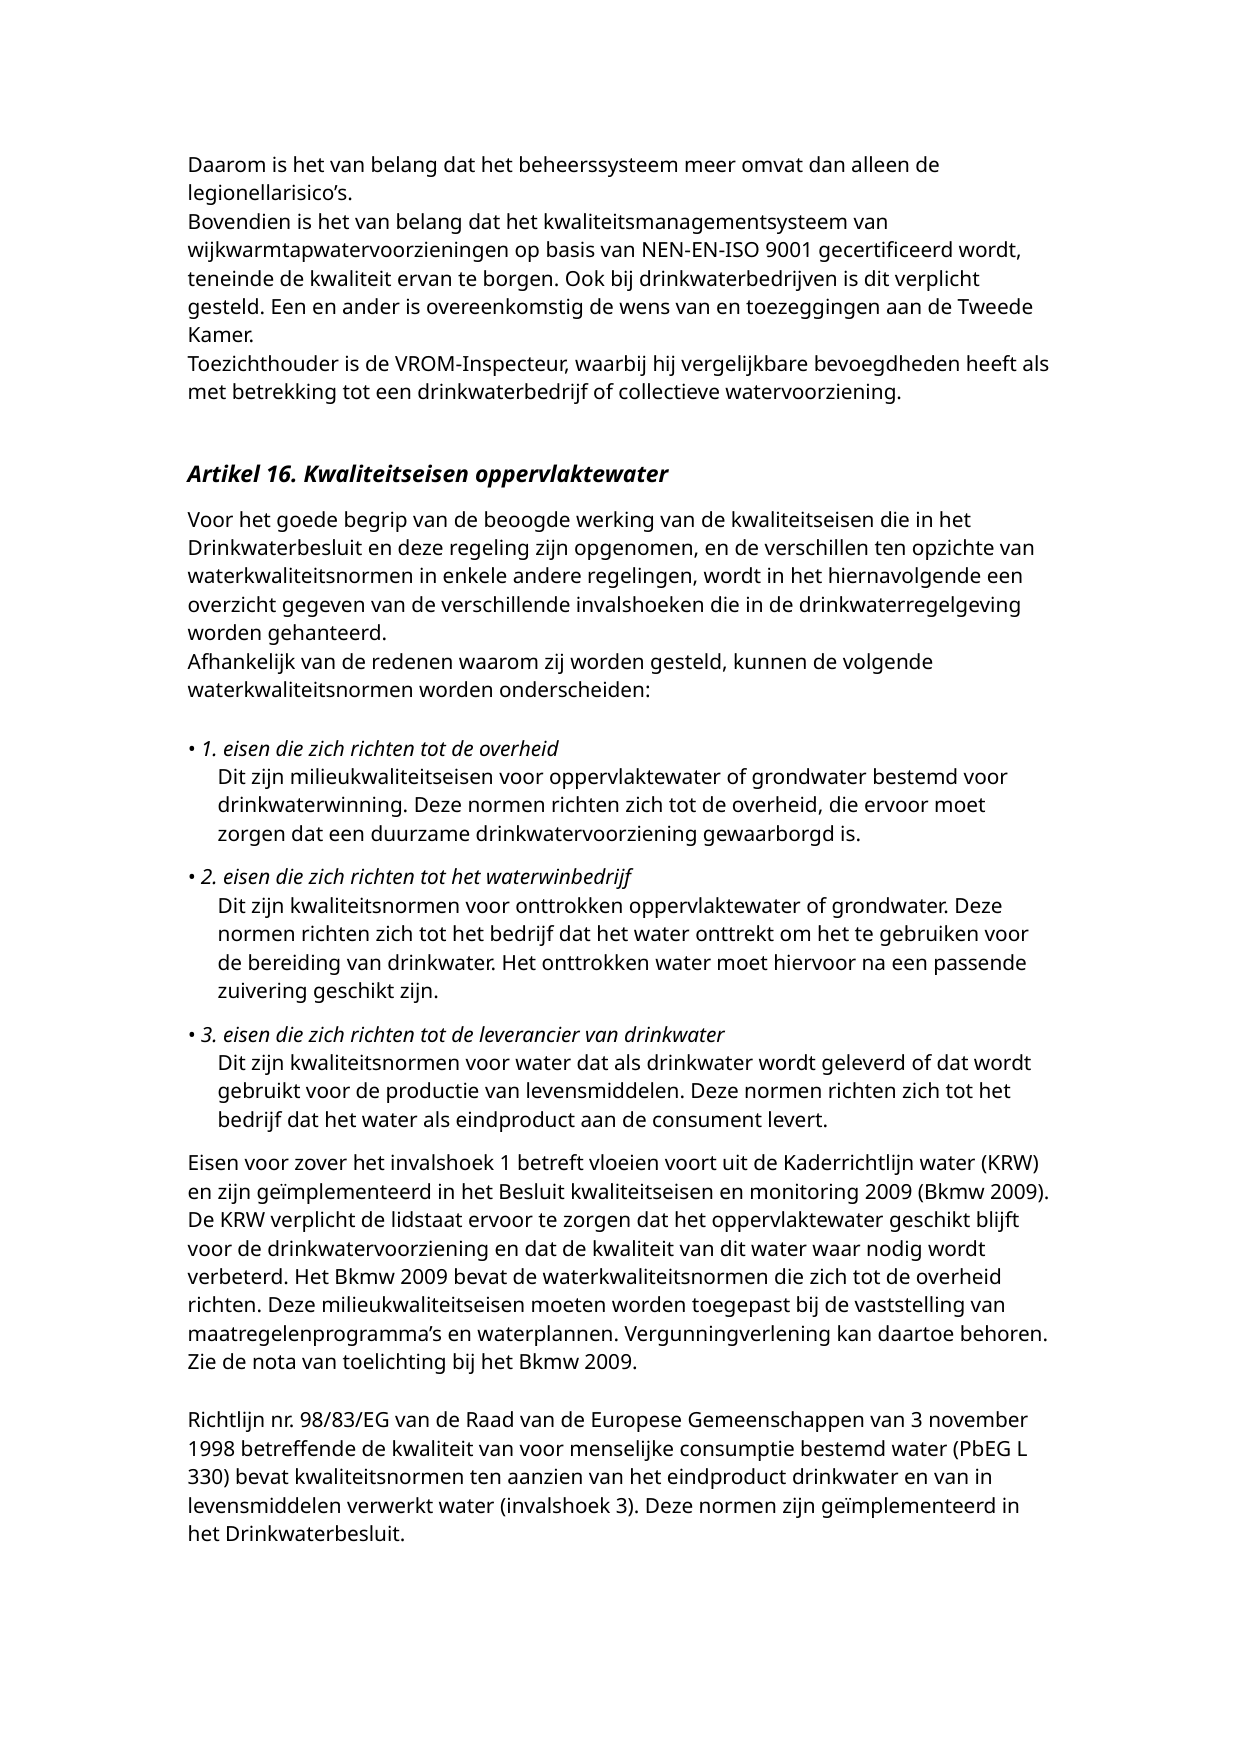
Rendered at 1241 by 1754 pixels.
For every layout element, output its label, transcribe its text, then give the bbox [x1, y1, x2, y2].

text Bovendien is het van belang dat het kwaliteitsmanagementsysteem van wijkwarmtapwatervoorzieningen op basis van NEN-EN-ISO 9001 gecertificeerd wordt, teneinde de kwaliteit ervan te borgen. Ook bij drinkwaterbedrijven is dit verplicht gesteld. Een en ander is overeenkomstig de wens van en toezeggingen aan de Tweede Kamer. [187, 207, 1053, 349]
text • 3. eisen die zich richten tot de leverancier van drinkwater [187, 1020, 1053, 1048]
text • 1. eisen die zich richten tot de overheid [187, 734, 1053, 762]
text Eisen voor zover het invalshoek 1 betreft vloeien voort uit de Kaderrichtlijn water (KRW) en zijn geïmplementeerd in het Besluit kwaliteitseisen en monitoring 2009 (Bkmw 2009). De KRW verplicht de lidstaat ervoor te zorgen dat het oppervlaktewater geschikt blijft voor de drinkwatervoorziening en dat de kwaliteit van dit water waar nodig wordt verbeterd. Het Bkmw 2009 bevat de waterkwaliteitsnormen die zich tot de overheid richten. Deze milieukwaliteitseisen moeten worden toegepast bij de vaststelling van maatregelenprogramma’s en waterplannen. Vergunningverlening kan daartoe behoren. Zie de nota van toelichting bij het Bkmw 2009. [187, 1148, 1053, 1376]
text • 2. eisen die zich richten tot het waterwinbedrijf [187, 862, 1053, 891]
text Richtlijn nr. 98/83/EG van de Raad van de Europese Gemeenschappen van 3 november 1998 betreffende de kwaliteit van voor menselijke consumptie bestemd water (PbEG L 330) bevat kwaliteitsnormen ten aanzien van het eindproduct drinkwater en van in levensmiddelen verwerkt water (invalshoek 3). Deze normen zijn geïmplementeerd in het Drinkwaterbesluit. [187, 1405, 1053, 1548]
text Dit zijn kwaliteitsnormen voor onttrokken oppervlaktewater of grondwater. Deze normen richten zich tot het bedrijf dat het water onttrekt om het te gebruiken voor de bereiding van drinkwater. Het onttrokken water moet hiervoor na een passende zuivering geschikt zijn. [217, 891, 1053, 1005]
text Toezichthouder is de VROM-Inspecteur, waarbij hij vergelijkbare bevoegdheden heeft als met betrekking tot een drinkwaterbedrijf of collectieve watervoorziening. [187, 349, 1053, 406]
text Daarom is het van belang dat het beheerssysteem meer omvat dan alleen de legionellarisico’s. [187, 150, 1053, 207]
text Dit zijn milieukwaliteitseisen voor oppervlaktewater of grondwater bestemd voor drinkwaterwinning. Deze normen richten zich tot de overheid, die ervoor moet zorgen dat een duurzame drinkwatervoorziening gewaarborgd is. [217, 762, 1053, 847]
text Voor het goede begrip van de beoogde werking van de kwaliteitseisen die in het Drinkwaterbesluit en deze regeling zijn opgenomen, en de verschillen ten opzichte van waterkwaliteitsnormen in enkele andere regelingen, wordt in het hiernavolgende een overzicht gegeven van de verschillende invalshoeken die in de drinkwaterregelgeving worden gehanteerd. [187, 505, 1053, 647]
text Dit zijn kwaliteitsnormen voor water dat als drinkwater wordt geleverd of dat wordt gebruikt voor de productie van levensmiddelen. Deze normen richten zich tot het bedrijf dat het water als eindproduct aan de consument levert. [217, 1048, 1053, 1133]
subtitle Artikel 16. Kwaliteitseisen oppervlaktewater [187, 458, 1053, 490]
text Afhankelijk van de redenen waarom zij worden gesteld, kunnen de volgende waterkwaliteitsnormen worden onderscheiden: [187, 647, 1053, 704]
